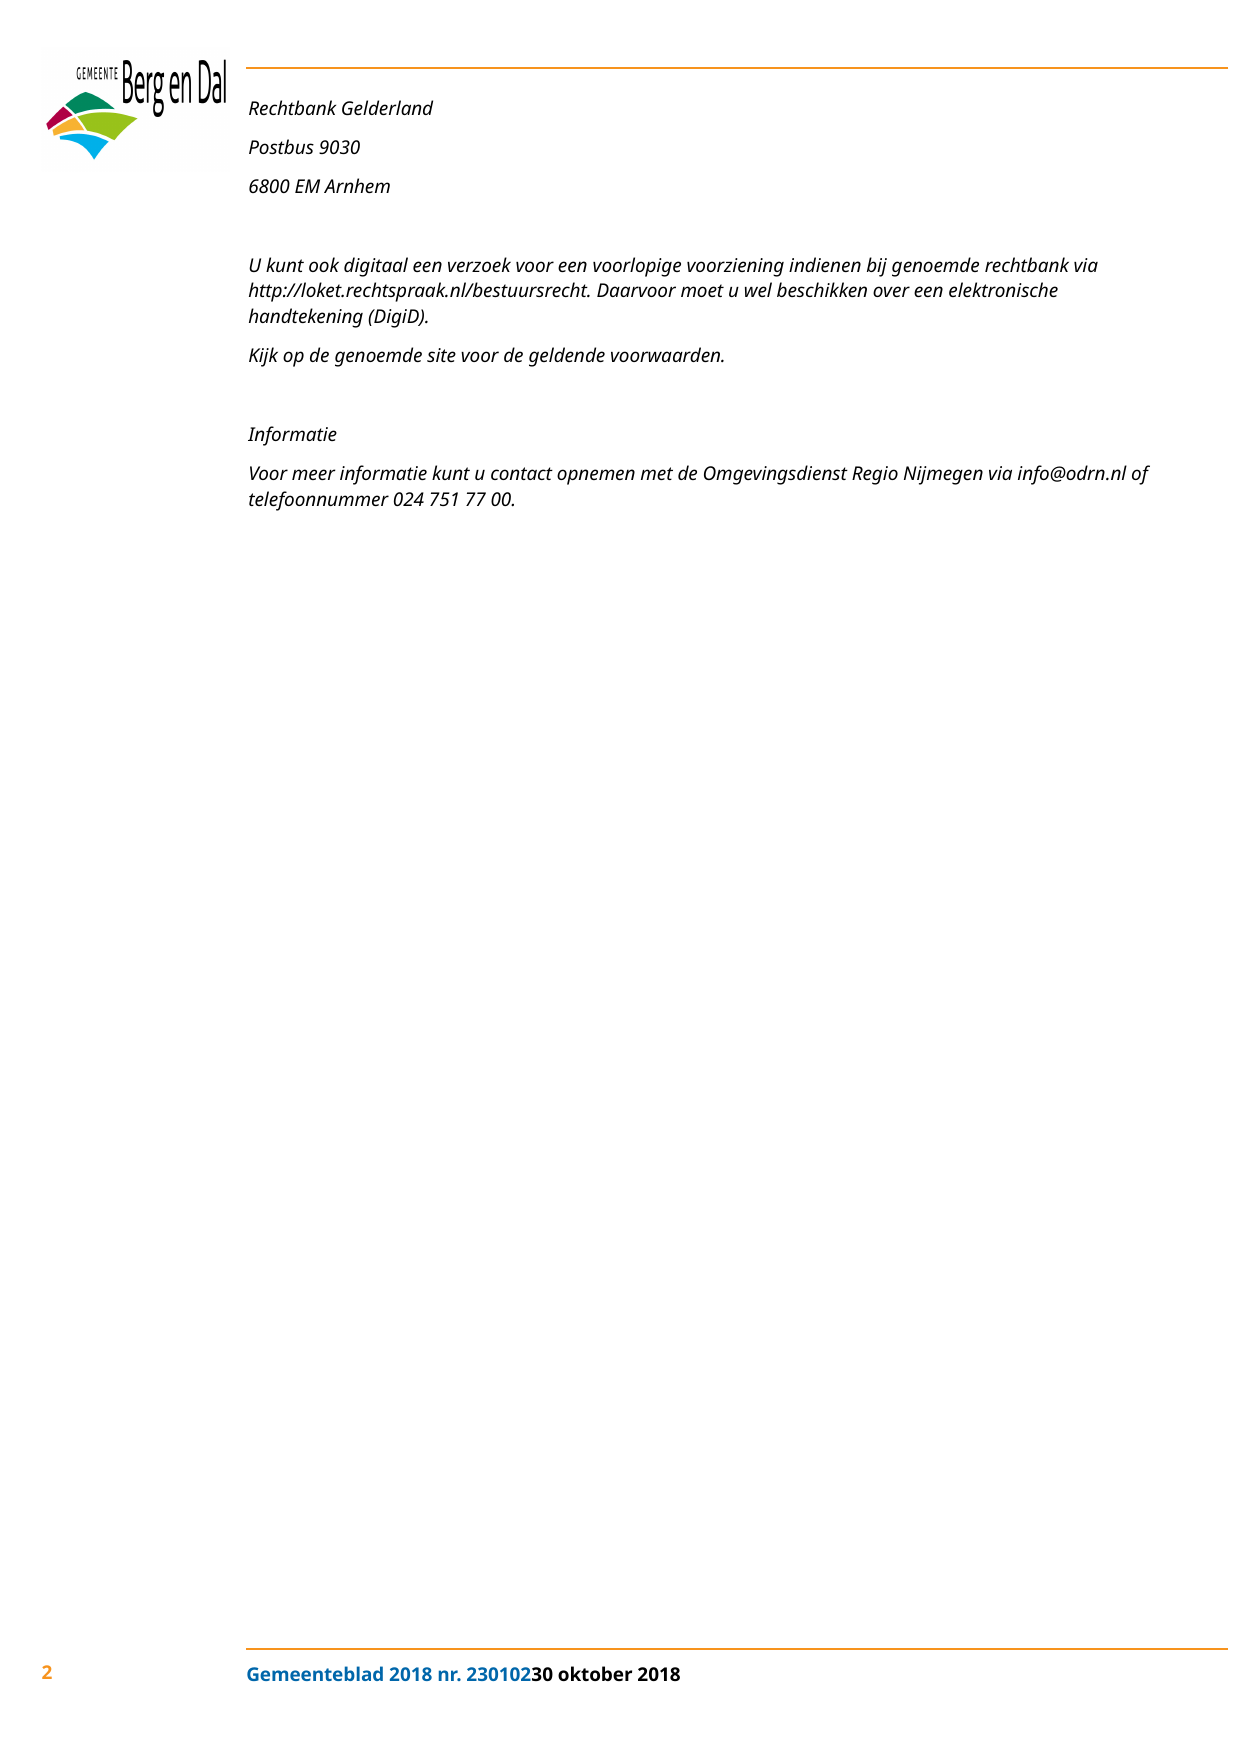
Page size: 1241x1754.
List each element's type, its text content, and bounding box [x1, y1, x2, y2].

text Postbus 9030 [248, 134, 1152, 160]
text 6800 EM Arnhem [248, 173, 1152, 199]
text Voor meer informatie kunt u contact opnemen met de Omgevingsdienst Regio Nijmegen via info@odrn.nl of telefoonnummer 024 751 77 00. [248, 460, 1152, 512]
text Rechtbank Gelderland [248, 95, 1152, 121]
text Informatie [248, 421, 1152, 447]
picture [41, 47, 231, 172]
text U kunt ook digitaal een verzoek voor een voorlopige voorziening indienen bij genoemde rechtbank via http://loket.rechtspraak.nl/bestuursrecht. Daarvoor moet u wel beschikken over een elektronische handtekening (DigiD). [248, 252, 1152, 329]
text Kijk op de genoemde site voor de geldende voorwaarden. [248, 343, 1152, 368]
